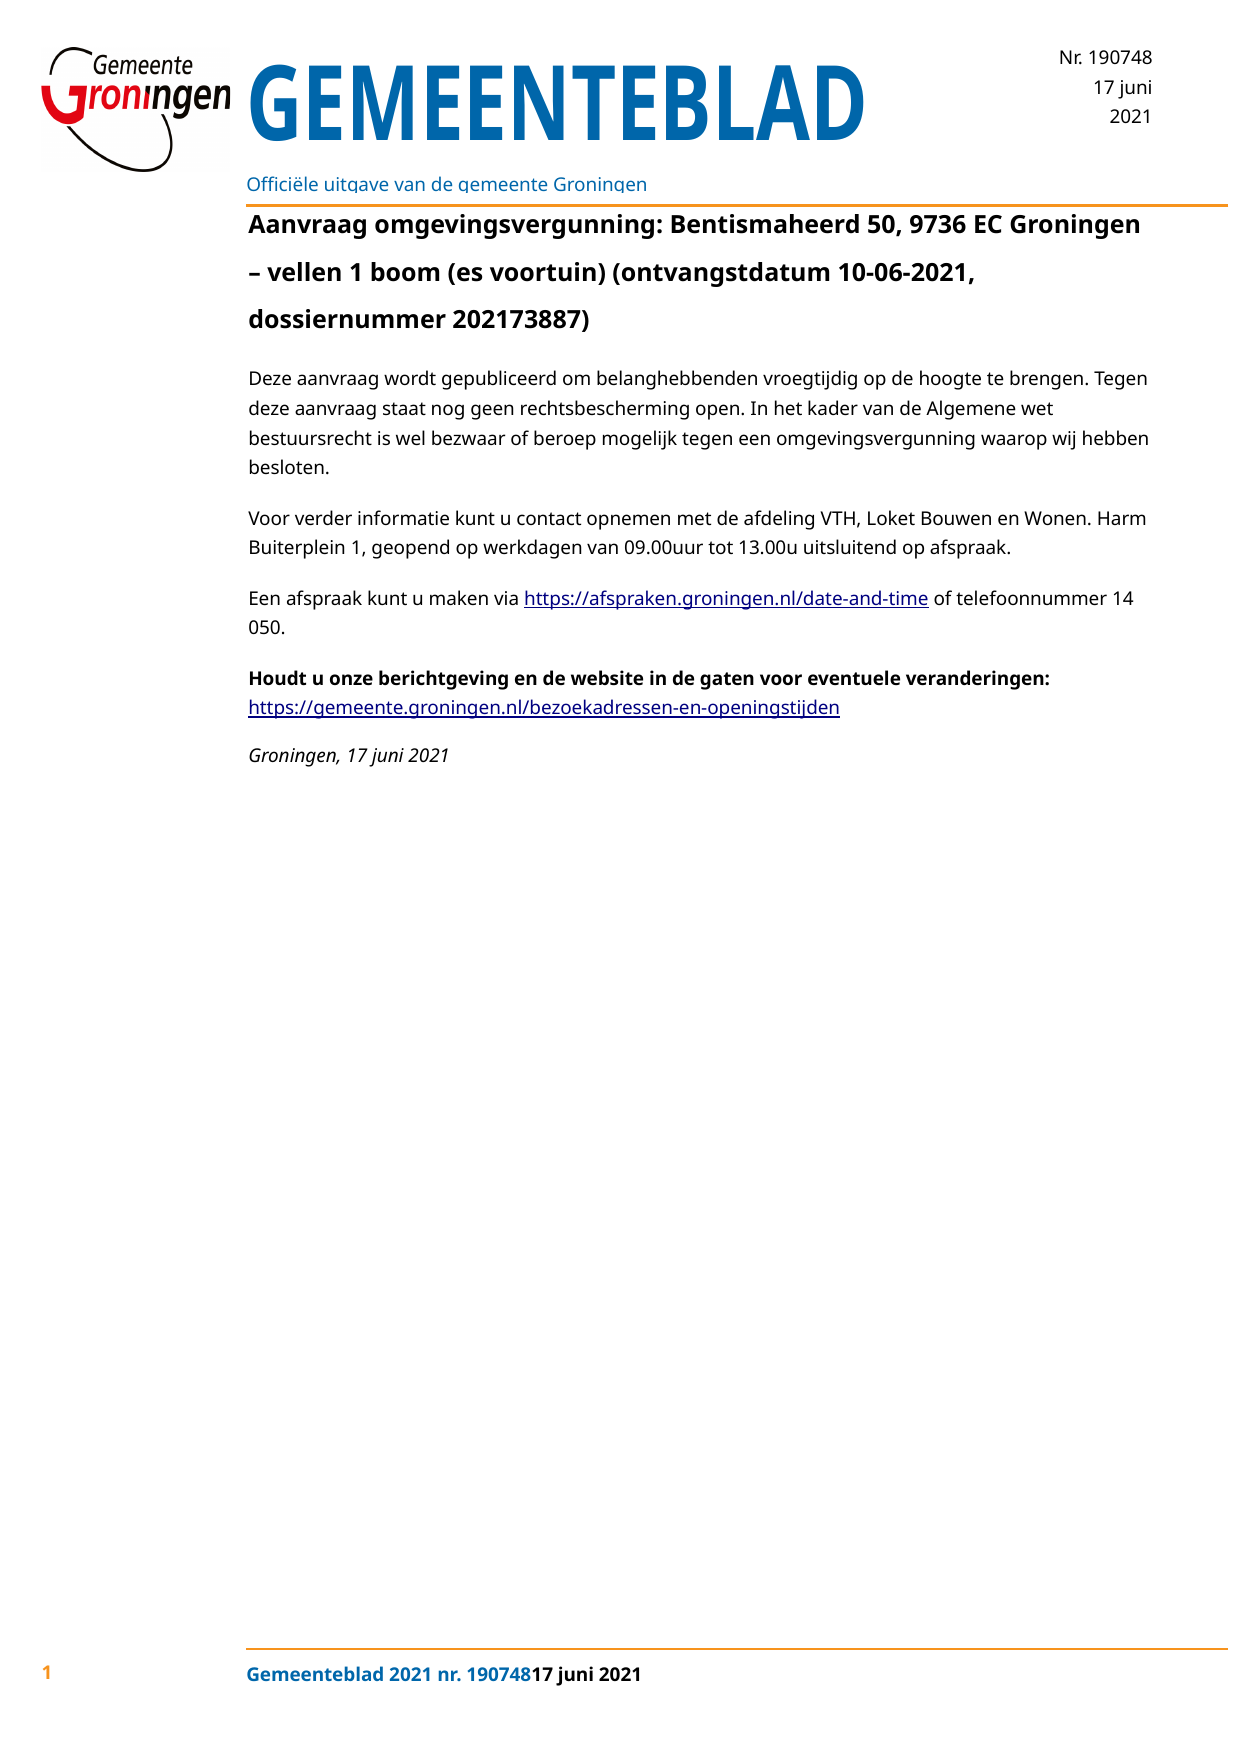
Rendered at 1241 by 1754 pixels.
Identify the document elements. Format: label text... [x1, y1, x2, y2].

text Groningen, 17 juni 2021 [248, 742, 1152, 768]
text Voor verder informatie kunt u contact opnemen met de afdeling VTH, Loket Bouwen en Wonen. Harm Buiterplein 1, geopend op werkdagen van 09.00uur tot 13.00u uitsluitend op afspraak. [248, 505, 1152, 560]
picture [41, 47, 231, 172]
text Deze aanvraag wordt gepubliceerd om belanghebbenden vroegtijdig op de hoogte te brengen. Tegen deze aanvraag staat nog geen rechtsbescherming open. In het kader van de Algemene wet bestuursrecht is wel bezwaar of beroep mogelijk tegen een omgevingsvergunning waarop wij hebben besloten. [248, 366, 1152, 480]
text Houdt u onze berichtgeving en de website in de gaten voor eventuele veranderingen: https://gemeente.groningen.nl/bezoekadressen-en-openingstijden [248, 665, 1152, 720]
text Een afspraak kunt u maken via https://afspraken.groningen.nl/date-and-time of telefoonnummer 14 050. [248, 585, 1152, 640]
text Aanvraag omgevingsvergunning: Bentismaheerd 50, 9736 EC Groningen – vellen 1 boom (es voortuin) (ontvangstdatum 10-06-2021, dossiernummer 202173887) [248, 207, 1152, 336]
